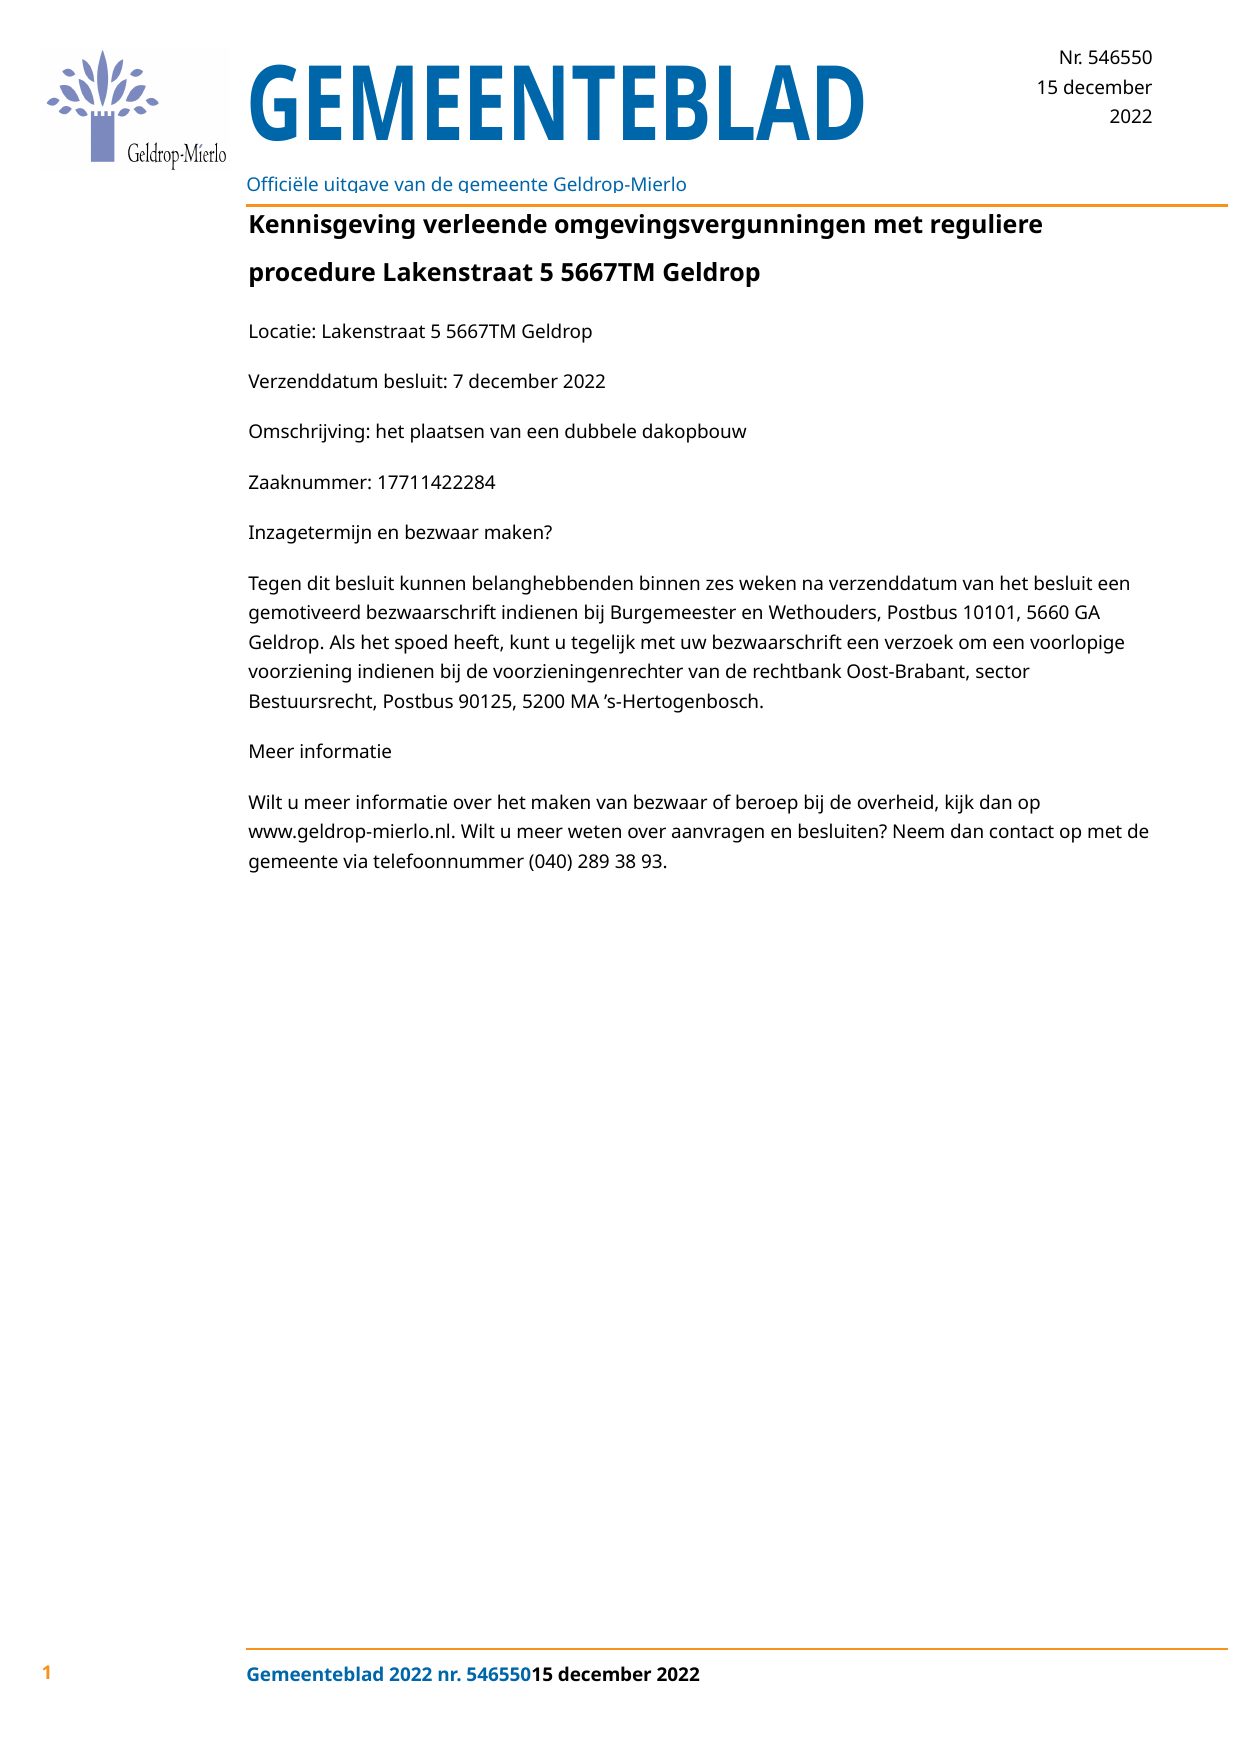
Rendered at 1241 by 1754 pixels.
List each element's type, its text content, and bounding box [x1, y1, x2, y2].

text Omschrijving: het plaatsen van een dubbele dakopbouw [248, 419, 1152, 444]
text Meer informatie [248, 739, 1152, 764]
text Verzenddatum besluit: 7 december 2022 [248, 368, 1152, 394]
text Wilt u meer informatie over het maken van bezwaar of beroep bij de overheid, kijk dan op www.geldrop-mierlo.nl. Wilt u meer weten over aanvragen en besluiten? Neem dan contact op met de gemeente via telefoonnummer (040) 289 38 93. [248, 789, 1152, 874]
text Locatie: Lakenstraat 5 5667TM Geldrop [248, 318, 1152, 344]
text Tegen dit besluit kunnen belanghebbenden binnen zes weken na verzenddatum van het besluit een gemotiveerd bezwaarschrift indienen bij Burgemeester en Wethouders, Postbus 10101, 5660 GA Geldrop. Als het spoed heeft, kunt u tegelijk met uw bezwaarschrift een verzoek om een voorlopige voorziening indienen bij de voorzieningenrechter van de rechtbank Oost-Brabant, sector Bestuursrecht, Postbus 90125, 5200 MA ’s-Hertogenbosch. [248, 570, 1152, 714]
text Inzagetermijn en bezwaar maken? [248, 519, 1152, 545]
text Zaaknummer: 17711422284 [248, 469, 1152, 495]
text Kennisgeving verleende omgevingsvergunningen met reguliere procedure Lakenstraat 5 5667TM Geldrop [248, 207, 1152, 288]
picture [41, 47, 231, 172]
